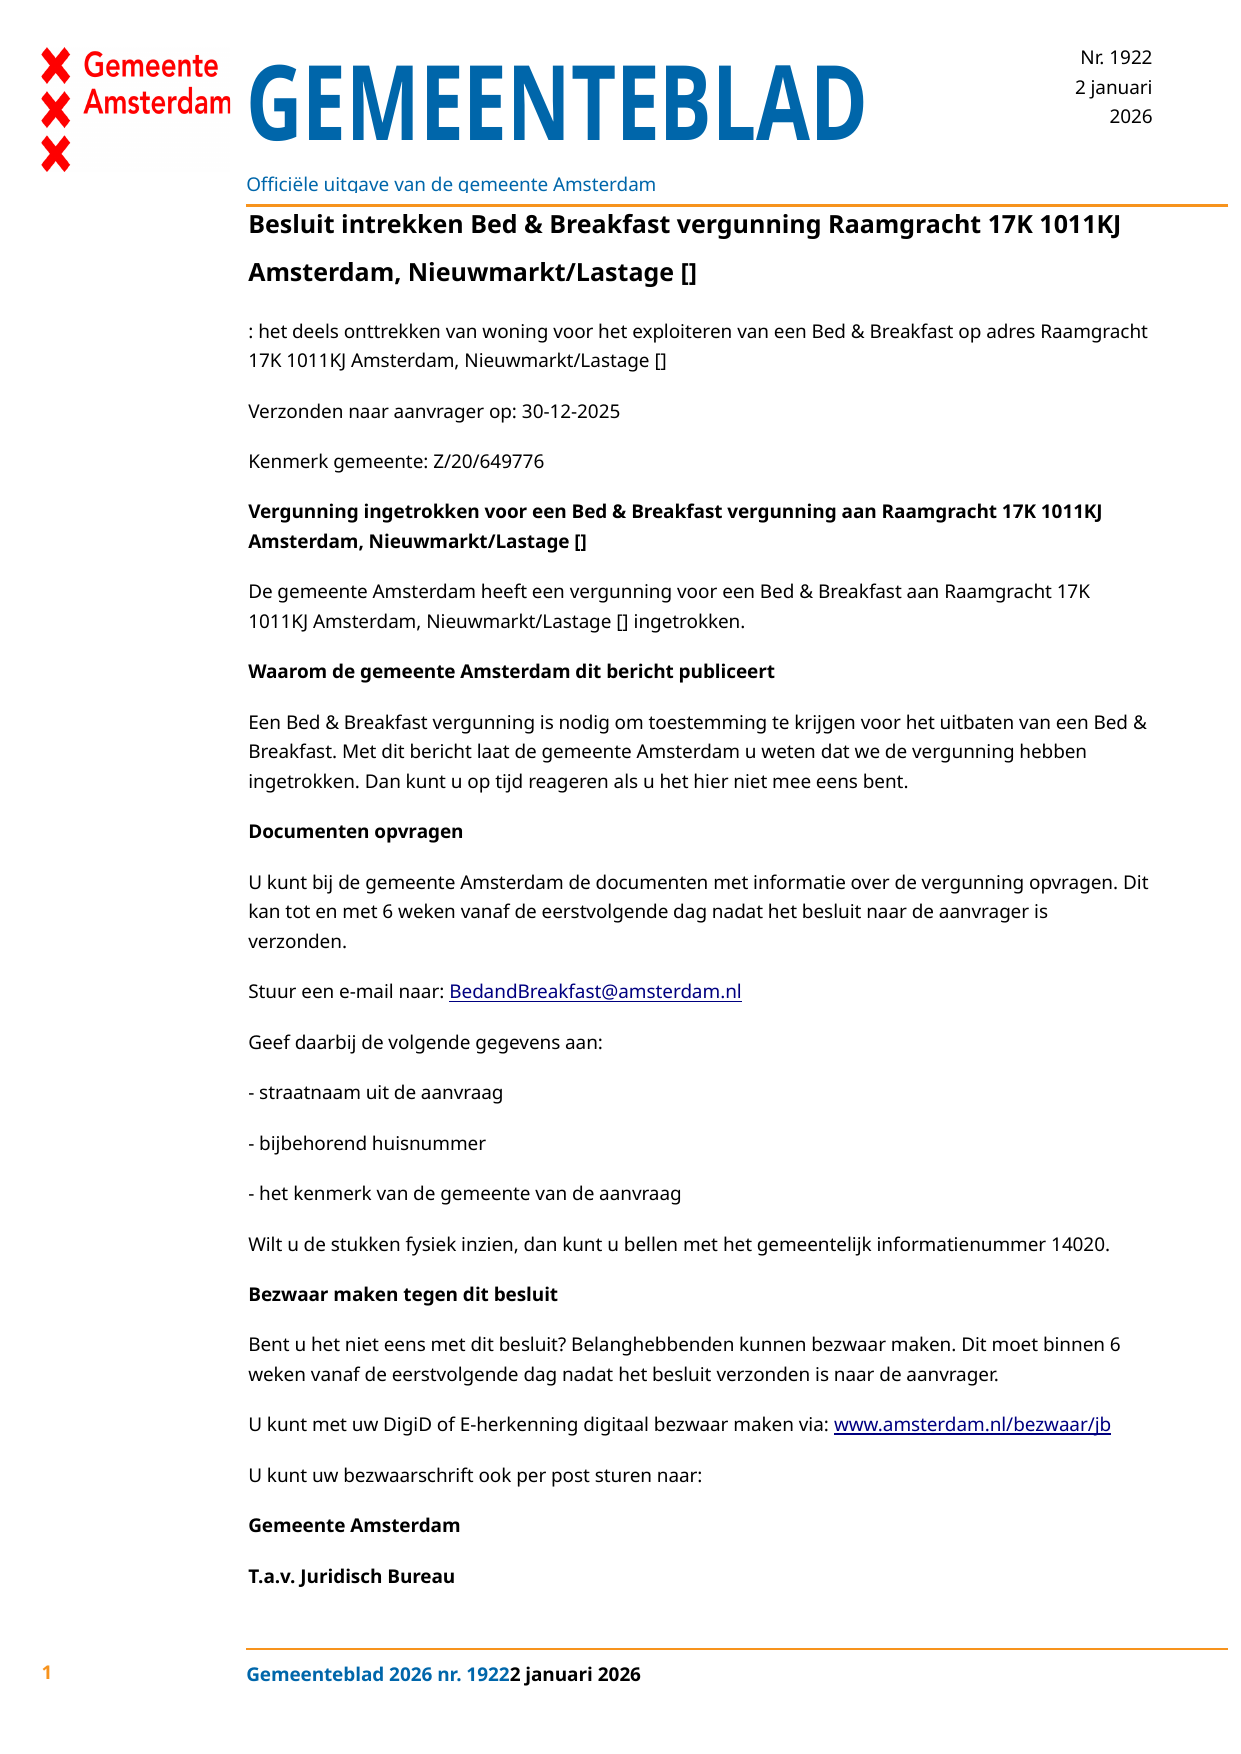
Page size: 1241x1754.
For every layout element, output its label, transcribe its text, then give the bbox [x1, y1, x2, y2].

text Wilt u de stukken fysiek inzien, dan kunt u bellen met het gemeentelijk informatienummer 14020. [248, 1231, 1152, 1257]
text Kenmerk gemeente: Z/20/649776 [248, 448, 1152, 474]
text - bijbehorend huisnummer [248, 1130, 1152, 1156]
text Verzonden naar aanvrager op: 30-12-2025 [248, 398, 1152, 424]
text Bent u het niet eens met dit besluit? Belanghebbenden kunnen bezwaar maken. Dit moet binnen 6 weken vanaf de eerstvolgende dag nadat het besluit verzonden is naar de aanvrager. [248, 1332, 1152, 1387]
text Geef daarbij de volgende gegevens aan: [248, 1029, 1152, 1055]
text Een Bed & Breakfast vergunning is nodig om toestemming te krijgen voor het uitbaten van een Bed & Breakfast. Met dit bericht laat de gemeente Amsterdam u weten dat we de vergunning hebben ingetrokken. Dan kunt u op tijd reageren als u het hier niet mee eens bent. [248, 709, 1152, 794]
text T.a.v. Juridisch Bureau [248, 1563, 1152, 1589]
text U kunt bij de gemeente Amsterdam de documenten met informatie over de vergunning opvragen. Dit kan tot en met 6 weken vanaf de eerstvolgende dag nadat het besluit naar de aanvrager is verzonden. [248, 869, 1152, 954]
text Waarom de gemeente Amsterdam dit bericht publiceert [248, 659, 1152, 684]
text Vergunning ingetrokken voor een Bed & Breakfast vergunning aan Raamgracht 17K 1011KJ Amsterdam, Nieuwmarkt/Lastage [] [248, 499, 1152, 554]
text Bezwaar maken tegen dit besluit [248, 1281, 1152, 1307]
text - straatnaam uit de aanvraag [248, 1079, 1152, 1105]
picture [41, 47, 231, 172]
text : het deels onttrekken van woning voor het exploiteren van een Bed & Breakfast op adres Raamgracht 17K 1011KJ Amsterdam, Nieuwmarkt/Lastage [] [248, 318, 1152, 373]
text Gemeente Amsterdam [248, 1512, 1152, 1538]
text Besluit intrekken Bed & Breakfast vergunning Raamgracht 17K 1011KJ Amsterdam, Nieuwmarkt/Lastage [] [248, 207, 1152, 288]
text Documenten opvragen [248, 819, 1152, 844]
text De gemeente Amsterdam heeft een vergunning voor een Bed & Breakfast aan Raamgracht 17K 1011KJ Amsterdam, Nieuwmarkt/Lastage [] ingetrokken. [248, 579, 1152, 634]
text U kunt uw bezwaarschrift ook per post sturen naar: [248, 1462, 1152, 1488]
text U kunt met uw DigiD of E-herkenning digitaal bezwaar maken via: www.amsterdam.nl/bezwaar/jb [248, 1412, 1152, 1437]
text - het kenmerk van de gemeente van de aanvraag [248, 1180, 1152, 1206]
text Stuur een e-mail naar: BedandBreakfast@amsterdam.nl [248, 979, 1152, 1004]
